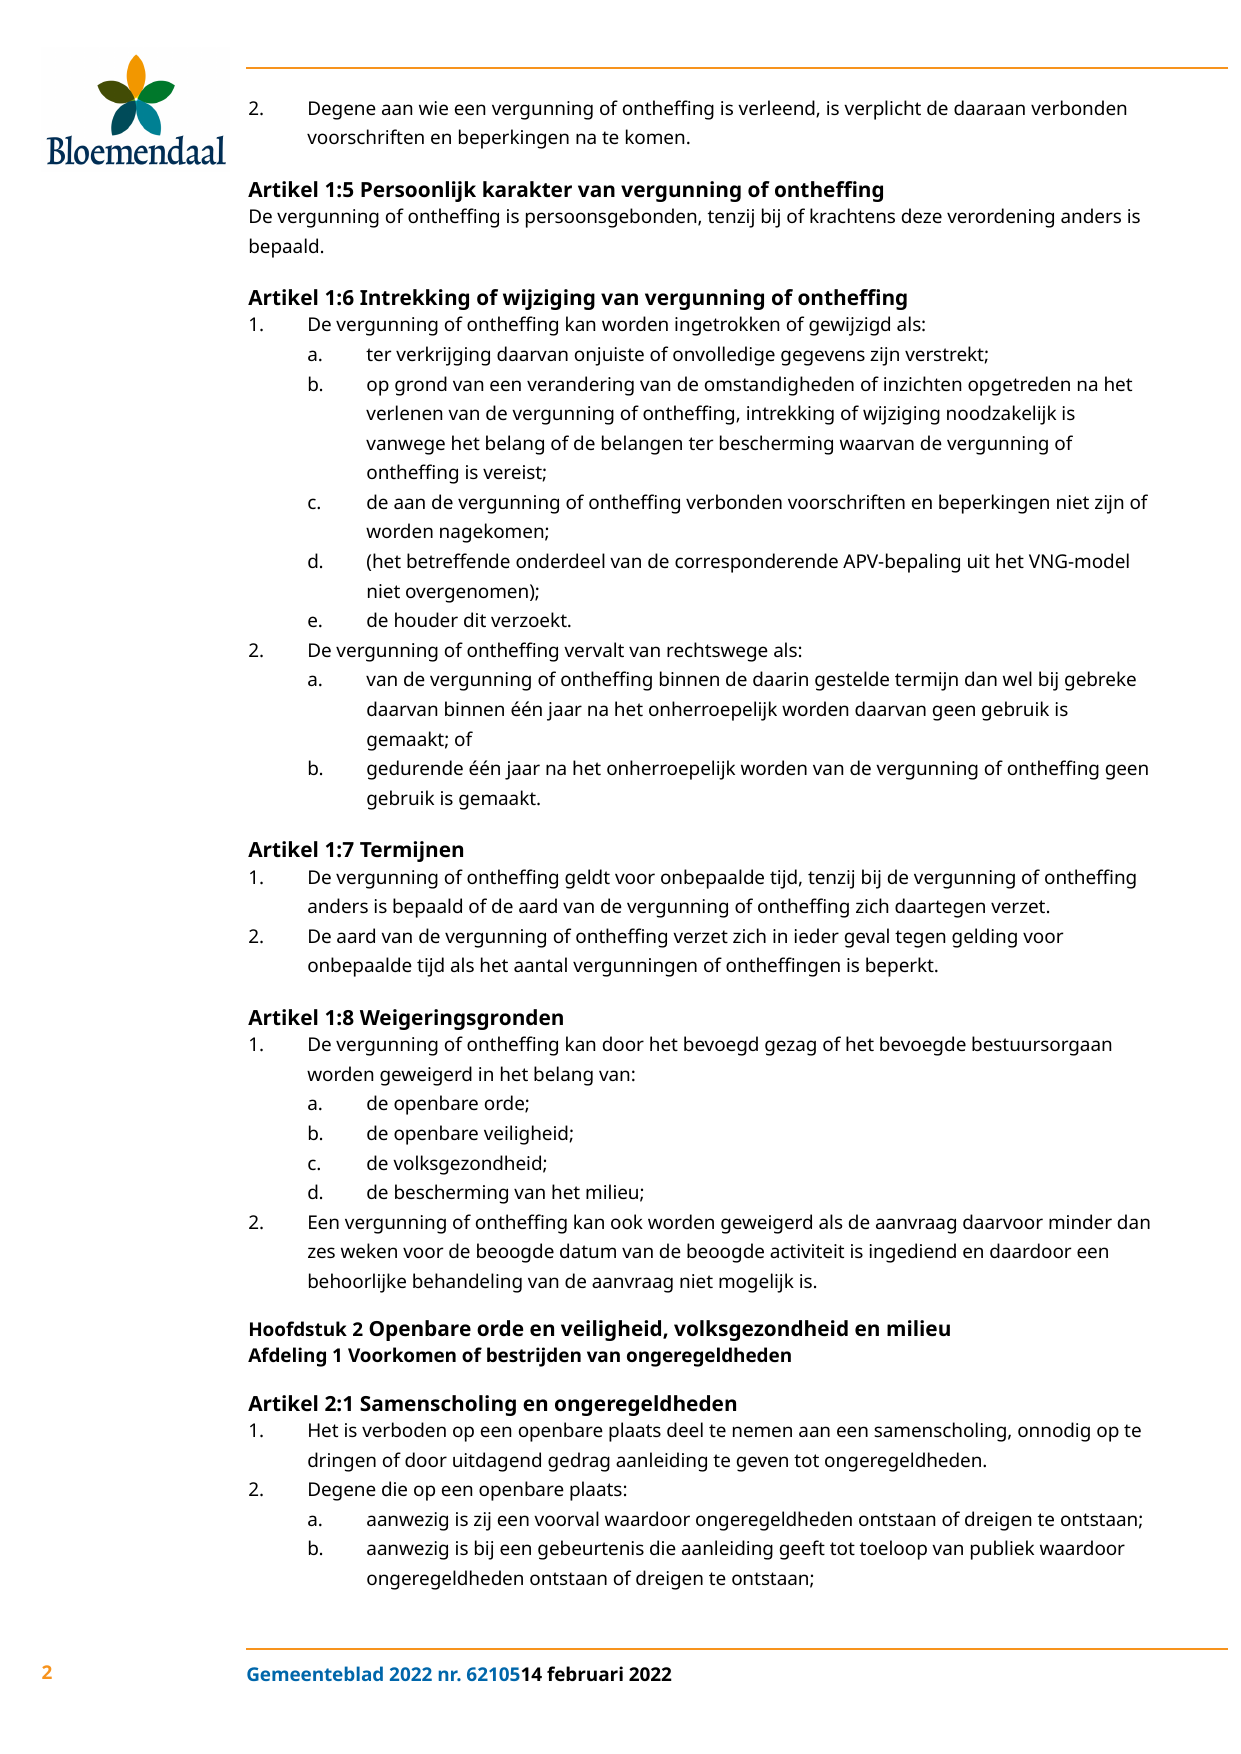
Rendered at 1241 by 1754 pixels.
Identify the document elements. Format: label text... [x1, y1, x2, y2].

list De vergunning of ontheffing geldt voor onbepaalde tijd, tenzij bij de vergunning of ontheffing anders is bepaald of de aard van de vergunning of ontheffing zich daartegen verzet. [248, 864, 1152, 919]
list De vergunning of ontheffing kan worden ingetrokken of gewijzigd als: [248, 312, 1152, 337]
text Artikel 1:6 Intrekking of wijziging van vergunning of ontheffing [248, 283, 1152, 312]
list Degene aan wie een vergunning of ontheffing is verleend, is verplicht de daaraan verbonden voorschriften en beperkingen na te komen. [248, 95, 1152, 150]
text Artikel 2:1 Samenscholing en ongeregeldheden [248, 1389, 1152, 1417]
text De vergunning of ontheffing is persoonsgebonden, tenzij bij of krachtens deze verordening anders is bepaald. [248, 203, 1152, 258]
text Artikel 1:8 Weigeringsgronden [248, 1003, 1152, 1031]
list de openbare orde; [307, 1091, 1152, 1116]
list aanwezig is zij een voorval waardoor ongeregeldheden ontstaan of dreigen te ontstaan; [307, 1506, 1152, 1532]
list van de vergunning of ontheffing binnen de daarin gestelde termijn dan wel bij gebreke daarvan binnen één jaar na het onherroepelijk worden daarvan geen gebruik is gemaakt; of [307, 667, 1152, 752]
list gedurende één jaar na het onherroepelijk worden van de vergunning of ontheffing geen gebruik is gemaakt. [307, 755, 1152, 811]
list de openbare veiligheid; [307, 1120, 1152, 1146]
list (het betreffende onderdeel van de corresponderende APV-bepaling uit het VNG-model niet overgenomen); [307, 548, 1152, 604]
list de volksgezondheid; [307, 1150, 1152, 1176]
list Degene die op een openbare plaats: [248, 1476, 1152, 1502]
list De vergunning of ontheffing vervalt van rechtswege als: [248, 637, 1152, 663]
text Artikel 1:5 Persoonlijk karakter van vergunning of ontheffing [248, 175, 1152, 203]
list Het is verboden op een openbare plaats deel te nemen aan een samenscholing, onnodig op te dringen of door uitdagend gedrag aanleiding te geven tot ongeregeldheden. [248, 1417, 1152, 1472]
list op grond van een verandering van de omstandigheden of inzichten opgetreden na het verlenen van de vergunning of ontheffing, intrekking of wijziging noodzakelijk is vanwege het belang of de belangen ter bescherming waarvan de vergunning of ontheffing is vereist; [307, 371, 1152, 485]
list de aan de vergunning of ontheffing verbonden voorschriften en beperkingen niet zijn of worden nagekomen; [307, 489, 1152, 544]
list ter verkrijging daarvan onjuiste of onvolledige gegevens zijn verstrekt; [307, 341, 1152, 367]
list De vergunning of ontheffing kan door het bevoegd gezag of het bevoegde bestuursorgaan worden geweigerd in het belang van: [248, 1031, 1152, 1087]
list de houder dit verzoekt. [307, 607, 1152, 633]
picture [41, 47, 231, 172]
list aanwezig is bij een gebeurtenis die aanleiding geeft tot toeloop van publiek waardoor ongeregeldheden ontstaan of dreigen te ontstaan; [307, 1536, 1152, 1591]
text Afdeling 1 Voorkomen of bestrijden van ongeregeldheden [248, 1342, 1152, 1368]
list de bescherming van het milieu; [307, 1179, 1152, 1205]
list De aard van de vergunning of ontheffing verzet zich in ieder geval tegen gelding voor onbepaalde tijd als het aantal vergunningen of ontheffingen is beperkt. [248, 923, 1152, 978]
list Een vergunning of ontheffing kan ook worden geweigerd als de aanvraag daarvoor minder dan zes weken voor de beoogde datum van de beoogde activiteit is ingediend en daardoor een behoorlijke behandeling van de aanvraag niet mogelijk is. [248, 1209, 1152, 1294]
text Hoofdstuk 2 Openbare orde en veiligheid, volksgezondheid en milieu [248, 1314, 1152, 1342]
text Artikel 1:7 Termijnen [248, 835, 1152, 864]
